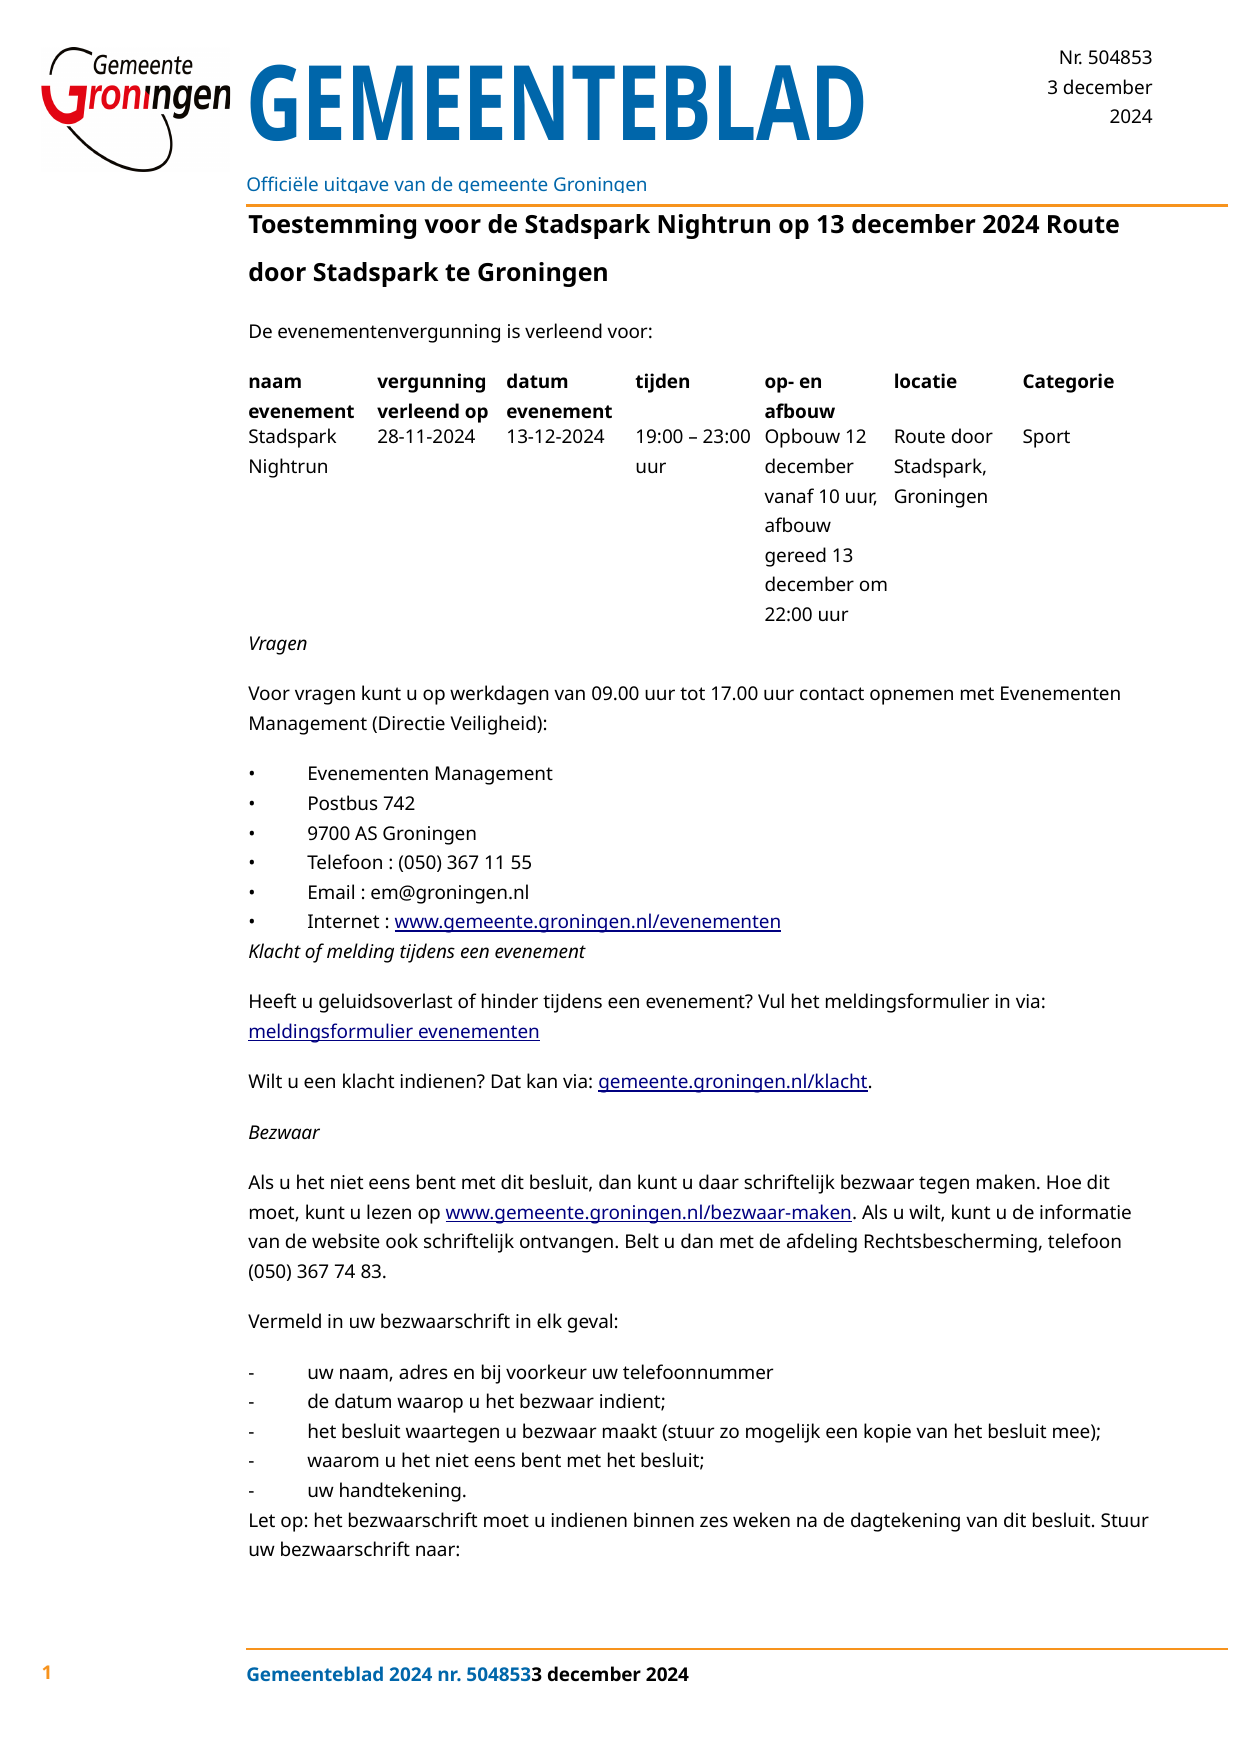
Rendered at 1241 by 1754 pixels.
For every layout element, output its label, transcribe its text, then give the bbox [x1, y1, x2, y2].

text De evenementenvergunning is verleend voor: [248, 318, 1152, 344]
list Evenementen Management [248, 761, 1152, 786]
table_header datum evenement [506, 369, 635, 424]
text Vermeld in uw bezwaarschrift in elk geval: [248, 1308, 1152, 1334]
table_cell Opbouw 12 december vanaf 10 uur, afbouw gereed 13 december om 22:00 uur [764, 424, 893, 627]
list Postbus 742 [248, 790, 1152, 816]
table_header locatie [894, 369, 1022, 424]
table_header naam evenement [248, 369, 377, 424]
picture [41, 47, 231, 172]
table_header Categorie [1023, 369, 1152, 424]
table_header vergunning verleend op [377, 369, 506, 424]
table_header tijden [635, 369, 764, 424]
text Bezwaar [248, 1119, 1152, 1145]
text Als u het niet eens bent met dit besluit, dan kunt u daar schriftelijk bezwaar tegen maken. Hoe dit moet, kunt u lezen op www.gemeente.groningen.nl/bezwaar-maken. Als u wilt, kunt u de informatie van de website ook schriftelijk ontvangen. Belt u dan met de afdeling Rechtsbescherming, telefoon (050) 367 74 83. [248, 1169, 1152, 1284]
text Voor vragen kunt u op werkdagen van 09.00 uur tot 17.00 uur contact opnemen met Evenementen Management (Directie Veiligheid): [248, 681, 1152, 736]
text Wilt u een klacht indienen? Dat kan via: gemeente.groningen.nl/klacht. [248, 1068, 1152, 1094]
table_cell Stadspark Nightrun [248, 424, 377, 627]
text Klacht of melding tijdens een evenement [248, 938, 1152, 964]
text Toestemming voor de Stadspark Nightrun op 13 december 2024 Route door Stadspark te Groningen [248, 207, 1152, 288]
table_cell 13-12-2024 [506, 424, 635, 627]
list uw naam, adres en bij voorkeur uw telefoonnummer [248, 1359, 1152, 1385]
list het besluit waartegen u bezwaar maakt (stuur zo mogelijk een kopie van het besluit mee); [248, 1418, 1152, 1444]
list Internet : www.gemeente.groningen.nl/evenementen [248, 908, 1152, 934]
text Heeft u geluidsoverlast of hinder tijdens een evenement? Vul het meldingsformulier in via: meldingsformulier evenementen [248, 988, 1152, 1044]
table_cell Sport [1023, 424, 1152, 627]
list 9700 AS Groningen [248, 820, 1152, 846]
list Email : em@groningen.nl [248, 879, 1152, 905]
table_cell 28-11-2024 [377, 424, 506, 627]
text Vragen [248, 630, 1152, 656]
table_header op- en afbouw [764, 369, 893, 424]
list Telefoon : (050) 367 11 55 [248, 849, 1152, 875]
list waarom u het niet eens bent met het besluit; [248, 1448, 1152, 1473]
text Let op: het bezwaarschrift moet u indienen binnen zes weken na de dagtekening van dit besluit. Stuur uw bezwaarschrift naar: [248, 1507, 1152, 1562]
list uw handtekening. [248, 1477, 1152, 1503]
table_cell Route door Stadspark, Groningen [894, 424, 1022, 627]
table_cell 19:00 – 23:00 uur [635, 424, 764, 627]
list de datum waarop u het bezwaar indient; [248, 1388, 1152, 1414]
